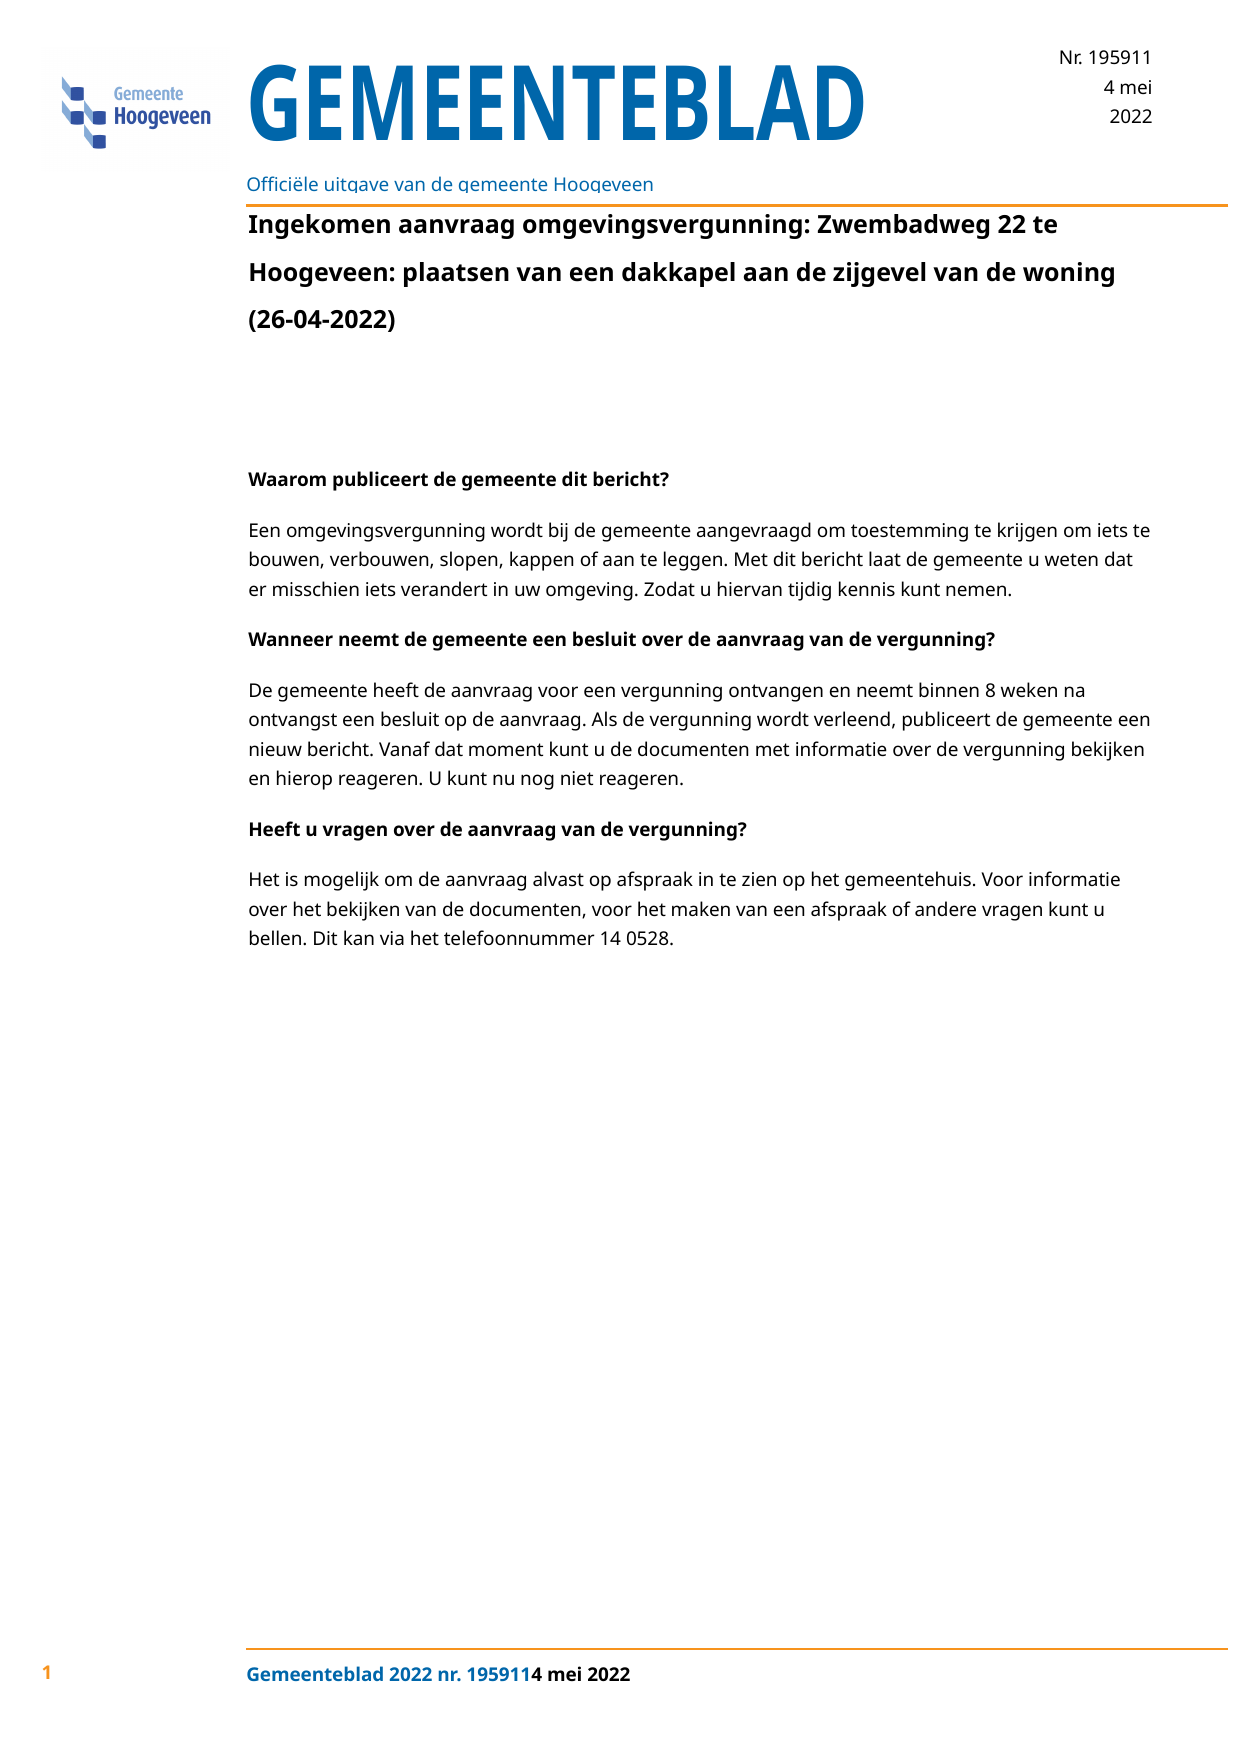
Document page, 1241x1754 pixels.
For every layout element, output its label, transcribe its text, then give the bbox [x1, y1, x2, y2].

text Heeft u vragen over de aanvraag van de vergunning? [248, 816, 1152, 842]
text De gemeente heeft de aanvraag voor een vergunning ontvangen en neemt binnen 8 weken na ontvangst een besluit op de aanvraag. Als de vergunning wordt verleend, publiceert de gemeente een nieuw bericht. Vanaf dat moment kunt u de documenten met informatie over de vergunning bekijken en hierop reageren. U kunt nu nog niet reageren. [248, 677, 1152, 791]
text Ingekomen aanvraag omgevingsvergunning: Zwembadweg 22 te Hoogeveen: plaatsen van een dakkapel aan de zijgevel van de woning (26-04-2022) [248, 207, 1152, 336]
text Het is mogelijk om de aanvraag alvast op afspraak in te zien op het gemeentehuis. Voor informatie over het bekijken van de documenten, voor het maken van een afspraak of andere vragen kunt u bellen. Dit kan via het telefoonnummer 14 0528. [248, 866, 1152, 951]
text Wanneer neemt de gemeente een besluit over de aanvraag van de vergunning? [248, 626, 1152, 652]
text Waarom publiceert de gemeente dit bericht? [248, 466, 1152, 492]
text Een omgevingsvergunning wordt bij de gemeente aangevraagd om toestemming te krijgen om iets te bouwen, verbouwen, slopen, kappen of aan te leggen. Met dit bericht laat de gemeente u weten dat er misschien iets verandert in uw omgeving. Zodat u hiervan tijdig kennis kunt nemen. [248, 517, 1152, 602]
picture [41, 47, 231, 172]
